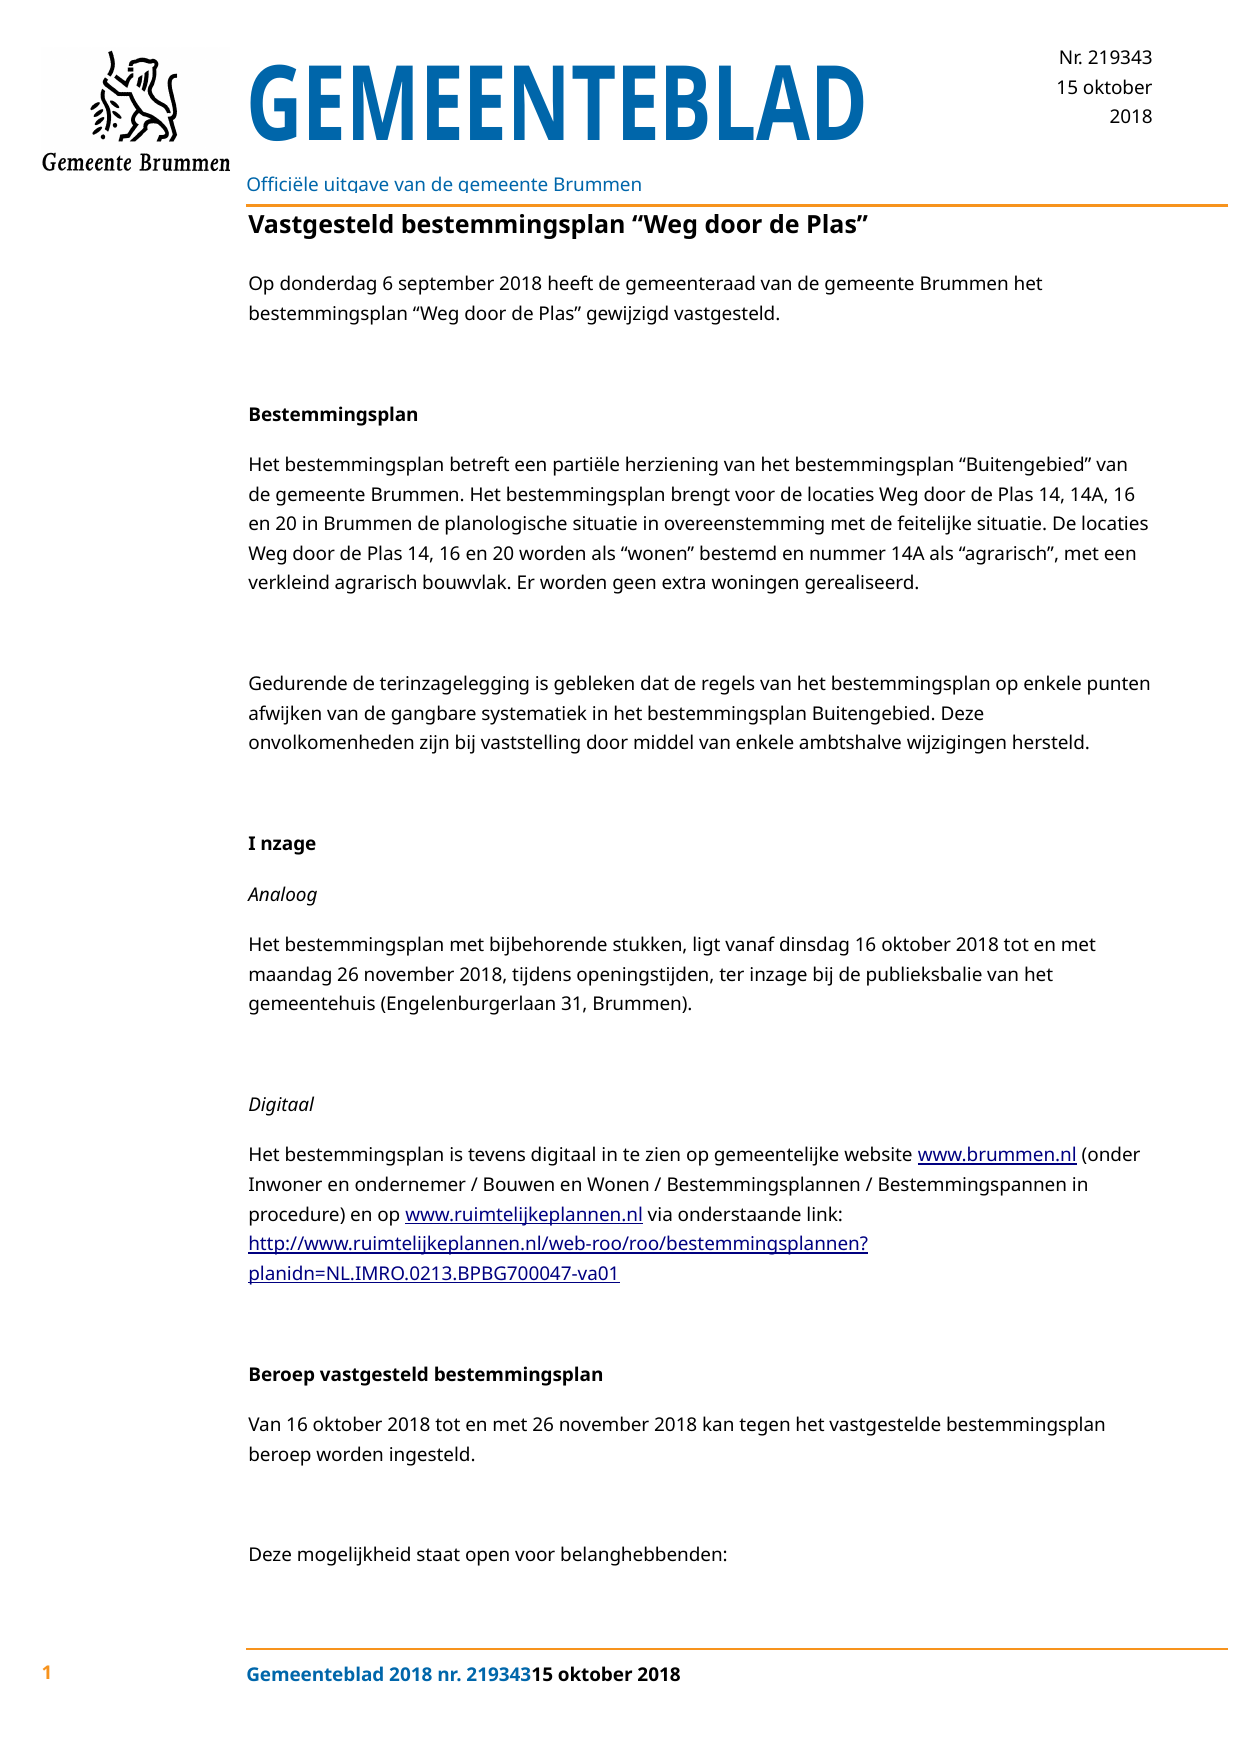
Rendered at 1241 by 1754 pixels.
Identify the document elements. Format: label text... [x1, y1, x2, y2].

text Op donderdag 6 september 2018 heeft de gemeenteraad van de gemeente Brummen het bestemmingsplan “Weg door de Plas” gewijzigd vastgesteld. [248, 270, 1152, 326]
text Het bestemmingsplan met bijbehorende stukken, ligt vanaf dinsdag 16 oktober 2018 tot en met maandag 26 november 2018, tijdens openingstijden, ter inzage bij de publieksbalie van het gemeentehuis (Engelenburgerlaan 31, Brummen). [248, 931, 1152, 1016]
text Gedurende de terinzagelegging is gebleken dat de regels van het bestemmingsplan op enkele punten afwijken van de gangbare systematiek in het bestemmingsplan Buitengebied. Deze onvolkomenheden zijn bij vaststelling door middel van enkele ambtshalve wijzigingen hersteld. [248, 670, 1152, 755]
picture [41, 47, 231, 172]
text Beroep vastgesteld bestemmingsplan [248, 1361, 1152, 1386]
text Digitaal [248, 1091, 1152, 1117]
text Het bestemmingsplan is tevens digitaal in te zien op gemeentelijke website www.brummen.nl (onder Inwoner en ondernemer / Bouwen en Wonen / Bestemmingsplannen / Bestemmingspannen in procedure) en op www.ruimtelijkeplannen.nl via onderstaande link: http://www.ruimtelijkeplannen.nl/web-roo/roo/bestemmingsplannen?planidn=NL.IMRO.0213.BPBG700047-va01 [248, 1142, 1152, 1286]
text Het bestemmingsplan betreft een partiële herziening van het bestemmingsplan “Buitengebied” van de gemeente Brummen. Het bestemmingsplan brengt voor de locaties Weg door de Plas 14, 14A, 16 en 20 in Brummen de planologische situatie in overeenstemming met de feitelijke situatie. De locaties Weg door de Plas 14, 16 en 20 worden als “wonen” bestemd en nummer 14A als “agrarisch”, met een verkleind agrarisch bouwvlak. Er worden geen extra woningen gerealiseerd. [248, 451, 1152, 595]
text Vastgesteld bestemmingsplan “Weg door de Plas” [248, 207, 1152, 241]
text Analoog [248, 881, 1152, 906]
text Bestemmingsplan [248, 401, 1152, 426]
text Deze mogelijkheid staat open voor belanghebbenden: [248, 1542, 1152, 1567]
text Van 16 oktober 2018 tot en met 26 november 2018 kan tegen het vastgestelde bestemmingsplan beroep worden ingesteld. [248, 1411, 1152, 1466]
text I nzage [248, 830, 1152, 856]
